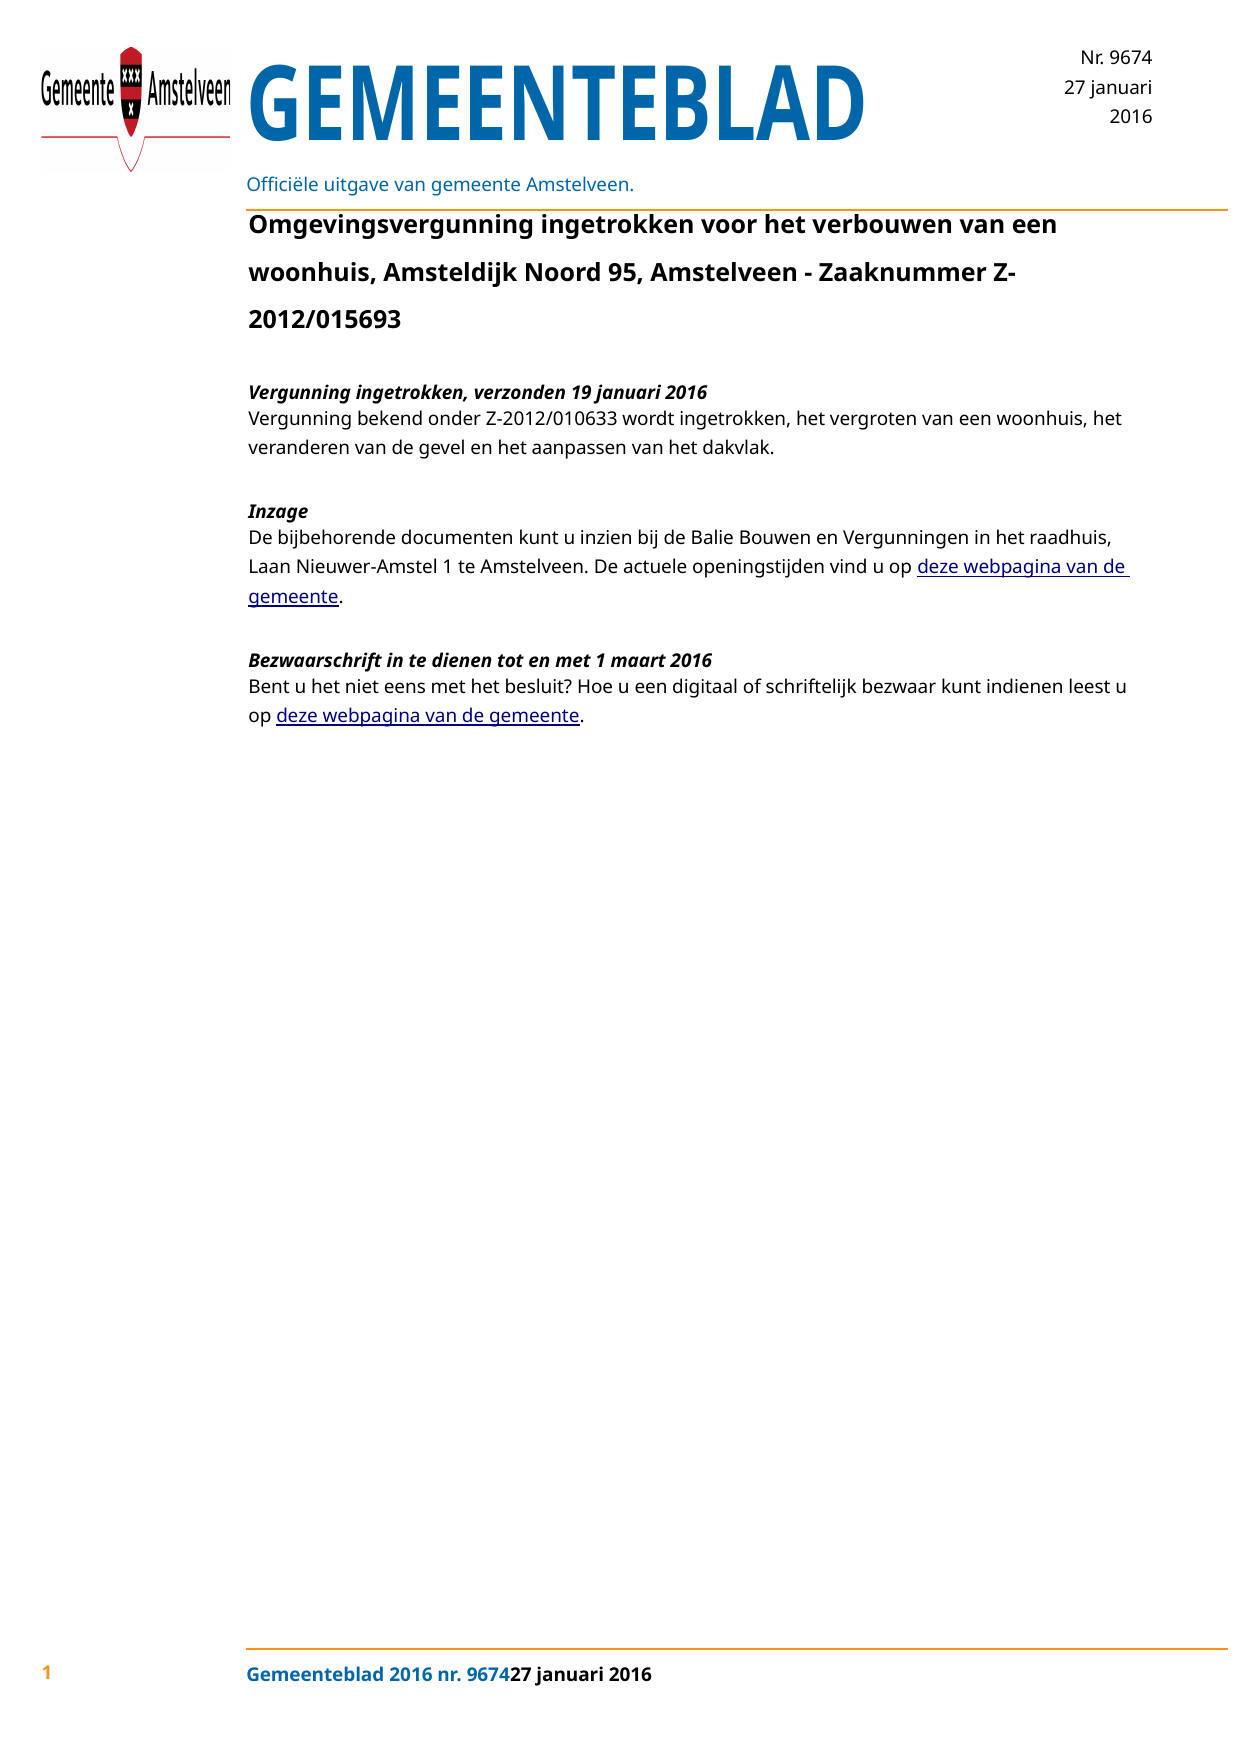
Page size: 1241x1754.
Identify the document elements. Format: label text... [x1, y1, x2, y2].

text Vergunning ingetrokken, verzonden 19 januari 2016 [248, 379, 1152, 405]
text Omgevingsvergunning ingetrokken voor het verbouwen van een woonhuis, Amsteldijk Noord 95, Amstelveen - Zaaknummer Z-2012/015693 [248, 211, 1152, 336]
text Bezwaarschrift in te dienen tot en met 1 maart 2016 [248, 647, 1152, 673]
text Vergunning bekend onder Z-2012/010633 wordt ingetrokken, het vergroten van een woonhuis, het veranderen van de gevel en het aanpassen van het dakvlak. [248, 405, 1152, 460]
text Bent u het niet eens met het besluit? Hoe u een digitaal of schriftelijk bezwaar kunt indienen leest u op deze webpagina van de gemeente. [248, 673, 1152, 728]
picture [41, 47, 231, 172]
text De bijbehorende documenten kunt u inzien bij de Balie Bouwen en Vergunningen in het raadhuis, Laan Nieuwer-Amstel 1 te Amstelveen. De actuele openingstijden vind u op deze webpagina van de gemeente. [248, 524, 1152, 609]
text Inzage [248, 498, 1152, 524]
